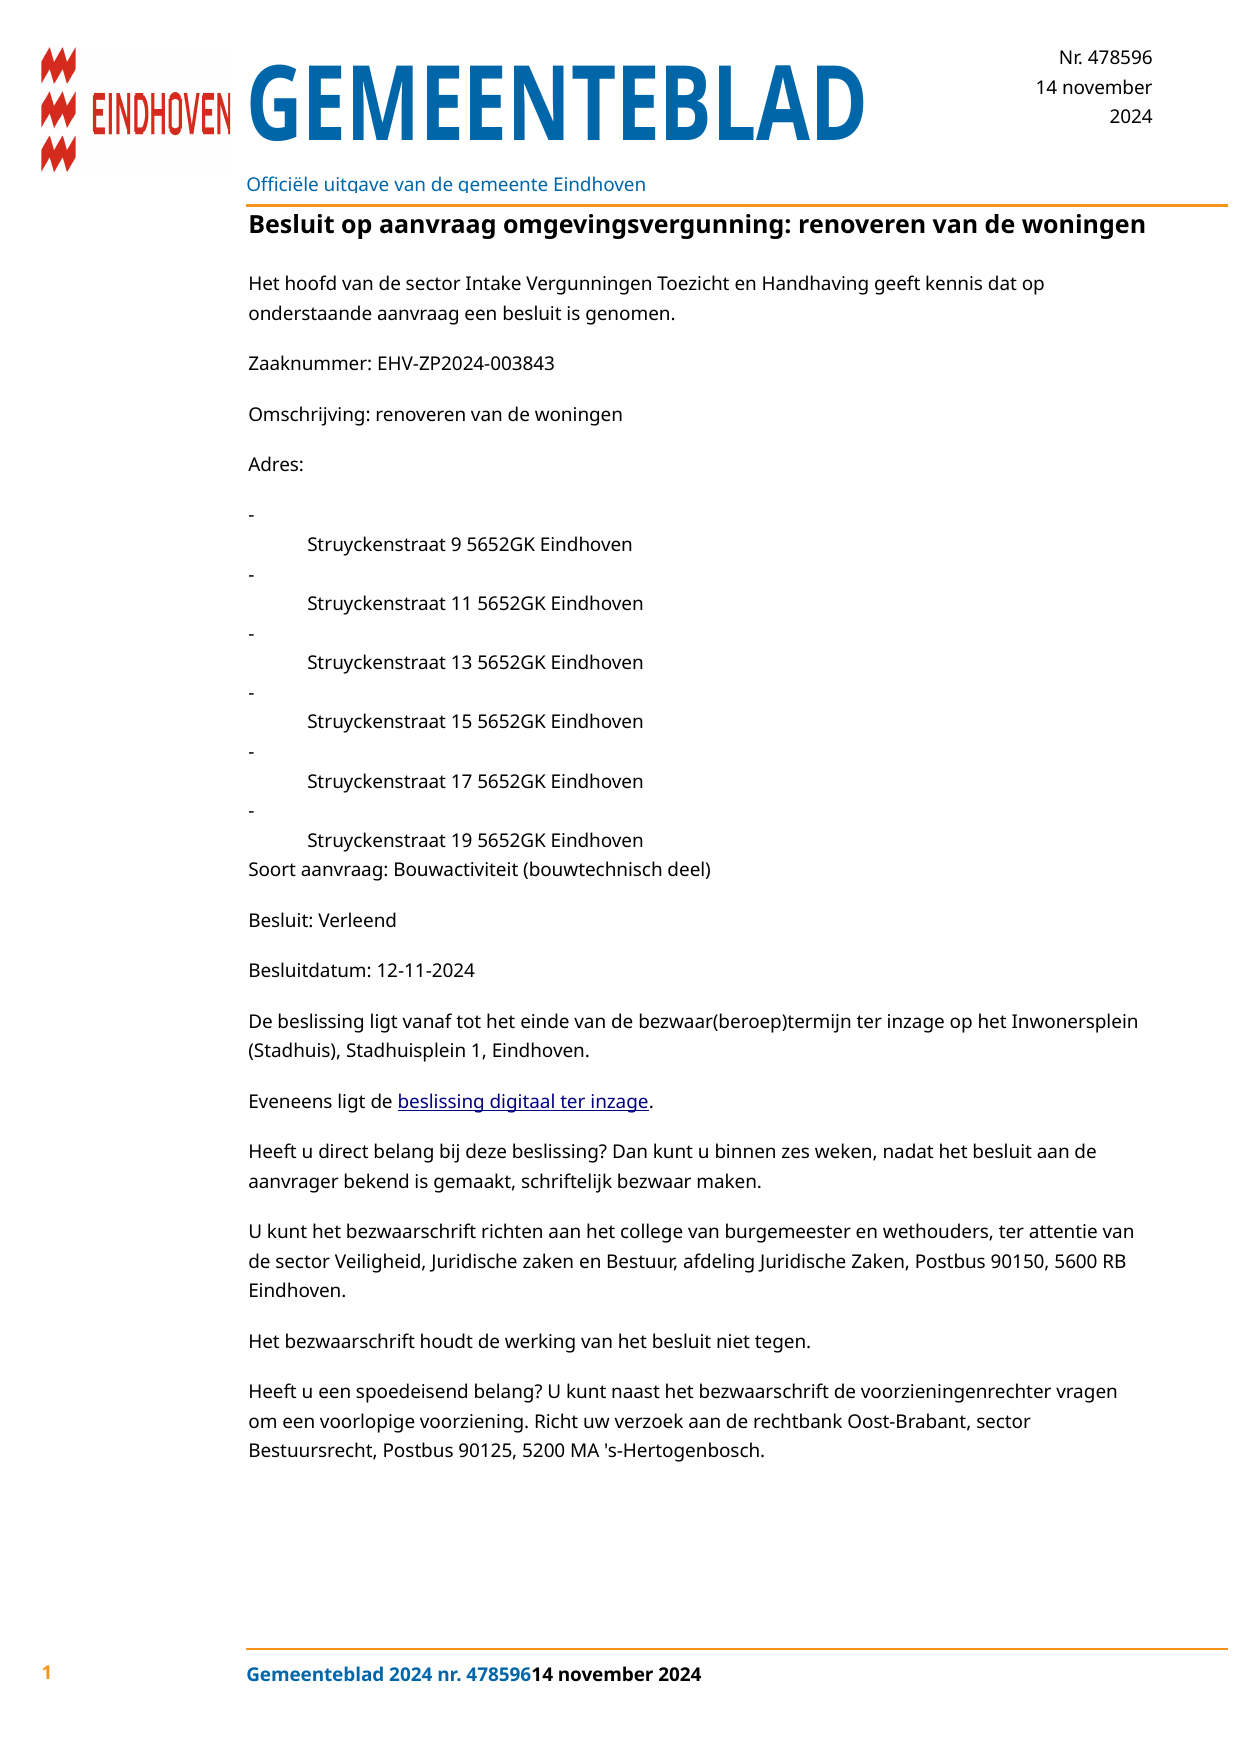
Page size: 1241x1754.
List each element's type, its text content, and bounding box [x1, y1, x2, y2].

list Struyckenstraat 9 5652GK Eindhoven [248, 531, 1152, 557]
text Adres: [248, 451, 1152, 477]
text Besluitdatum: 12-11-2024 [248, 957, 1152, 983]
list Struyckenstraat 17 5652GK Eindhoven [248, 768, 1152, 793]
picture [41, 47, 231, 172]
list Struyckenstraat 13 5652GK Eindhoven [248, 649, 1152, 675]
text Besluit op aanvraag omgevingsvergunning: renoveren van de woningen [248, 207, 1152, 241]
text Het bezwaarschrift houdt de werking van het besluit niet tegen. [248, 1328, 1152, 1353]
text Besluit: Verleend [248, 907, 1152, 933]
list Struyckenstraat 19 5652GK Eindhoven [248, 827, 1152, 853]
list Struyckenstraat 11 5652GK Eindhoven [248, 590, 1152, 616]
text Eveneens ligt de beslissing digitaal ter inzage. [248, 1088, 1152, 1113]
text Soort aanvraag: Bouwactiviteit (bouwtechnisch deel) [248, 857, 1152, 882]
text U kunt het bezwaarschrift richten aan het college van burgemeester en wethouders, ter attentie van de sector Veiligheid, Juridische zaken en Bestuur, afdeling Juridische Zaken, Postbus 90150, 5600 RB Eindhoven. [248, 1218, 1152, 1303]
text Omschrijving: renoveren van de woningen [248, 401, 1152, 426]
text De beslissing ligt vanaf tot het einde van de bezwaar(beroep)termijn ter inzage op het Inwonersplein (Stadhuis), Stadhuisplein 1, Eindhoven. [248, 1008, 1152, 1063]
text Het hoofd van de sector Intake Vergunningen Toezicht en Handhaving geeft kennis dat op onderstaande aanvraag een besluit is genomen. [248, 270, 1152, 326]
text Zaaknummer: EHV-ZP2024-003843 [248, 350, 1152, 376]
list Struyckenstraat 15 5652GK Eindhoven [248, 709, 1152, 734]
text Heeft u direct belang bij deze beslissing? Dan kunt u binnen zes weken, nadat het besluit aan de aanvrager bekend is gemaakt, schriftelijk bezwaar maken. [248, 1138, 1152, 1193]
text Heeft u een spoedeisend belang? U kunt naast het bezwaarschrift de voorzieningenrechter vragen om een voorlopige voorziening. Richt uw verzoek aan de rechtbank Oost-Brabant, sector Bestuursrecht, Postbus 90125, 5200 MA 's-Hertogenbosch. [248, 1378, 1152, 1463]
